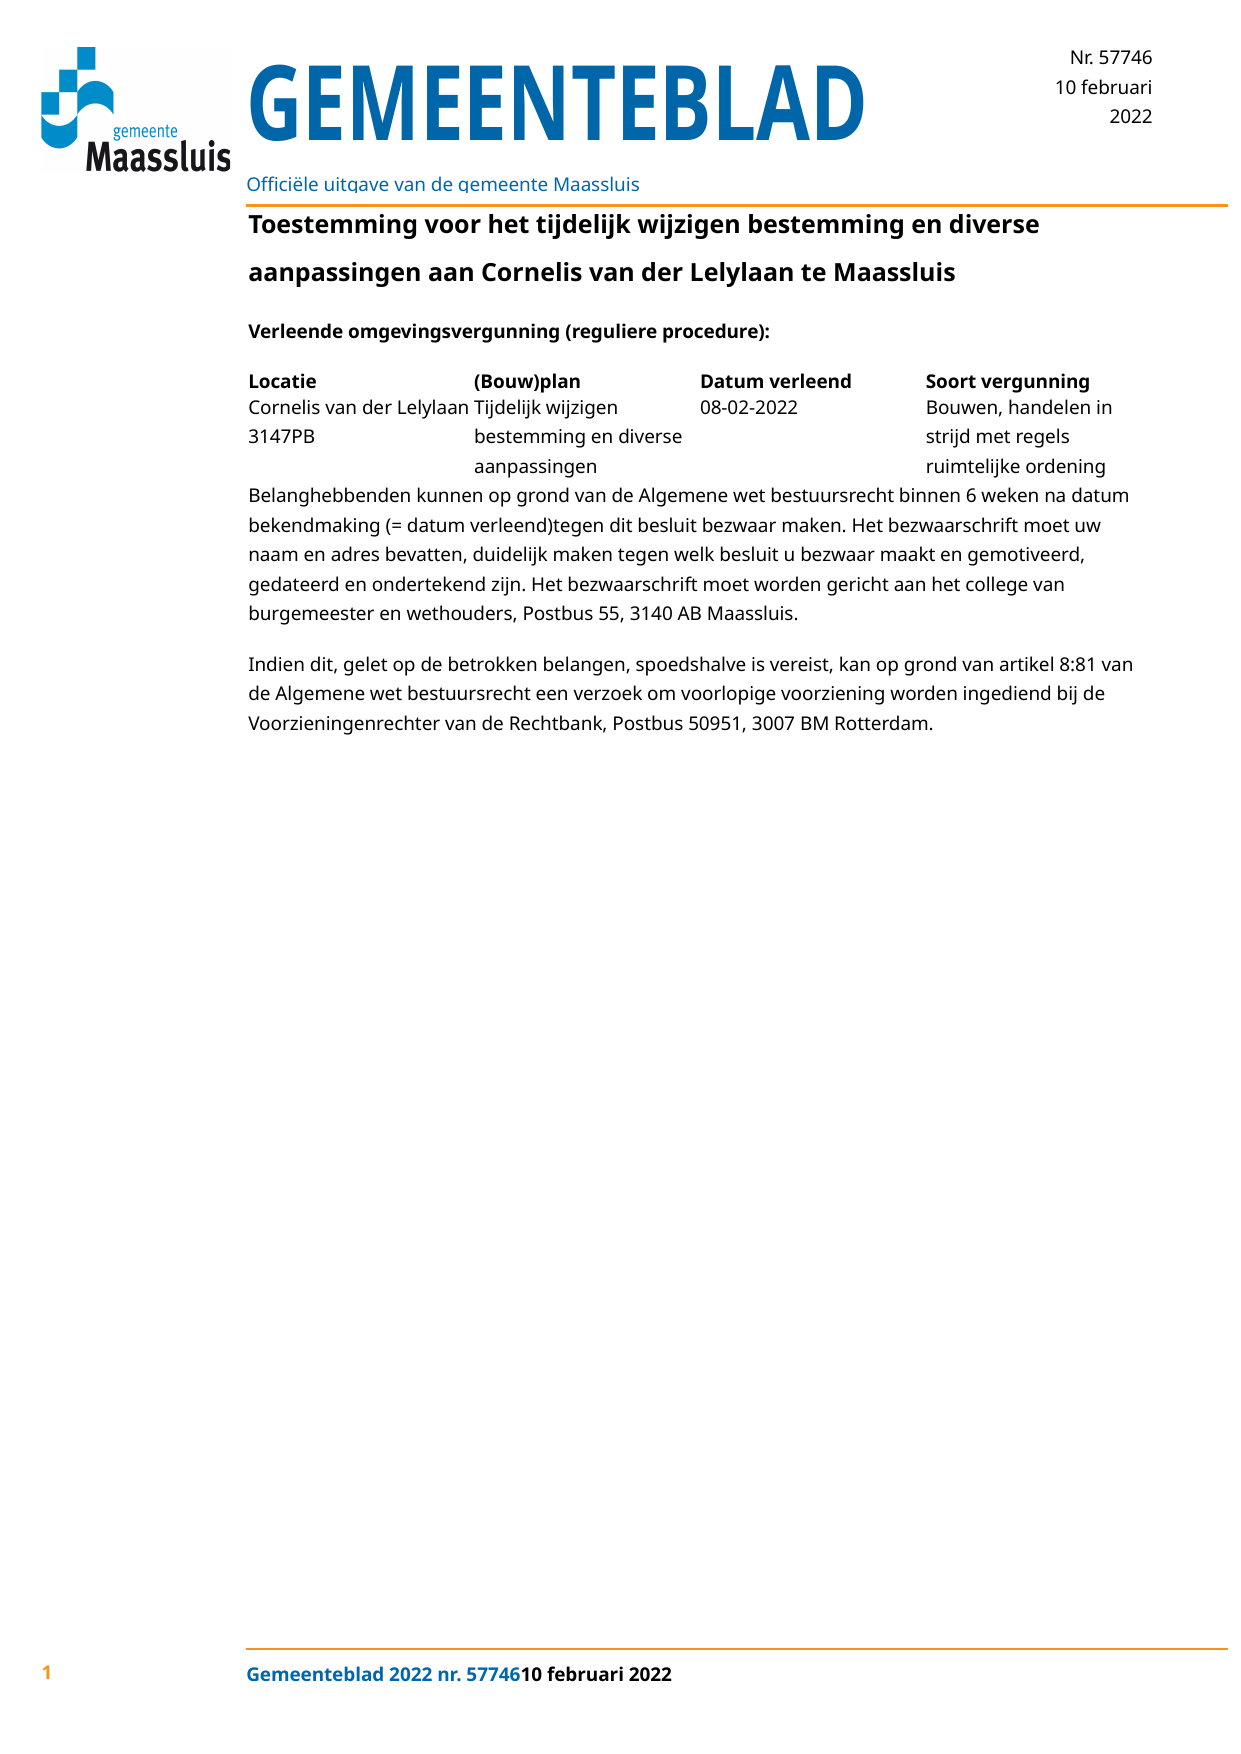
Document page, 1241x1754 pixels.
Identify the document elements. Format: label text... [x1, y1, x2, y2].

text Verleende omgevingsvergunning (reguliere procedure): [248, 318, 1152, 344]
table_cell Tijdelijk wijzigen bestemming en diverse aanpassingen [474, 394, 700, 479]
table_cell 08-02-2022 [700, 394, 926, 479]
picture [41, 47, 77, 92]
text Indien dit, gelet op de betrokken belangen, spoedshalve is vereist, kan op grond van artikel 8:81 van de Algemene wet bestuursrecht een verzoek om voorlopige voorziening worden ingediend bij de Voorzieningenrechter van de Rechtbank, Postbus 50951, 3007 BM Rotterdam. [248, 651, 1152, 736]
table_header Soort vergunning [926, 369, 1152, 394]
table_header Locatie [248, 369, 474, 394]
table_cell Bouwen, handelen in strijd met regels ruimtelijke ordening [926, 394, 1152, 479]
text Toestemming voor het tijdelijk wijzigen bestemming en diverse aanpassingen aan Cornelis van der Lelylaan te Maassluis [248, 207, 1152, 288]
picture [41, 47, 231, 172]
table_cell Cornelis van der Lelylaan 3147PB [248, 394, 474, 479]
table_header Datum verleend [700, 369, 926, 394]
text Belanghebbenden kunnen op grond van de Algemene wet bestuursrecht binnen 6 weken na datum bekendmaking (= datum verleend)tegen dit besluit bezwaar maken. Het bezwaarschrift moet uw naam en adres bevatten, duidelijk maken tegen welk besluit u bezwaar maakt en gemotiveerd, gedateerd en ondertekend zijn. Het bezwaarschrift moet worden gericht aan het college van burgemeester en wethouders, Postbus 55, 3140 AB Maassluis. [248, 482, 1152, 626]
table_header (Bouw)plan [474, 369, 700, 394]
